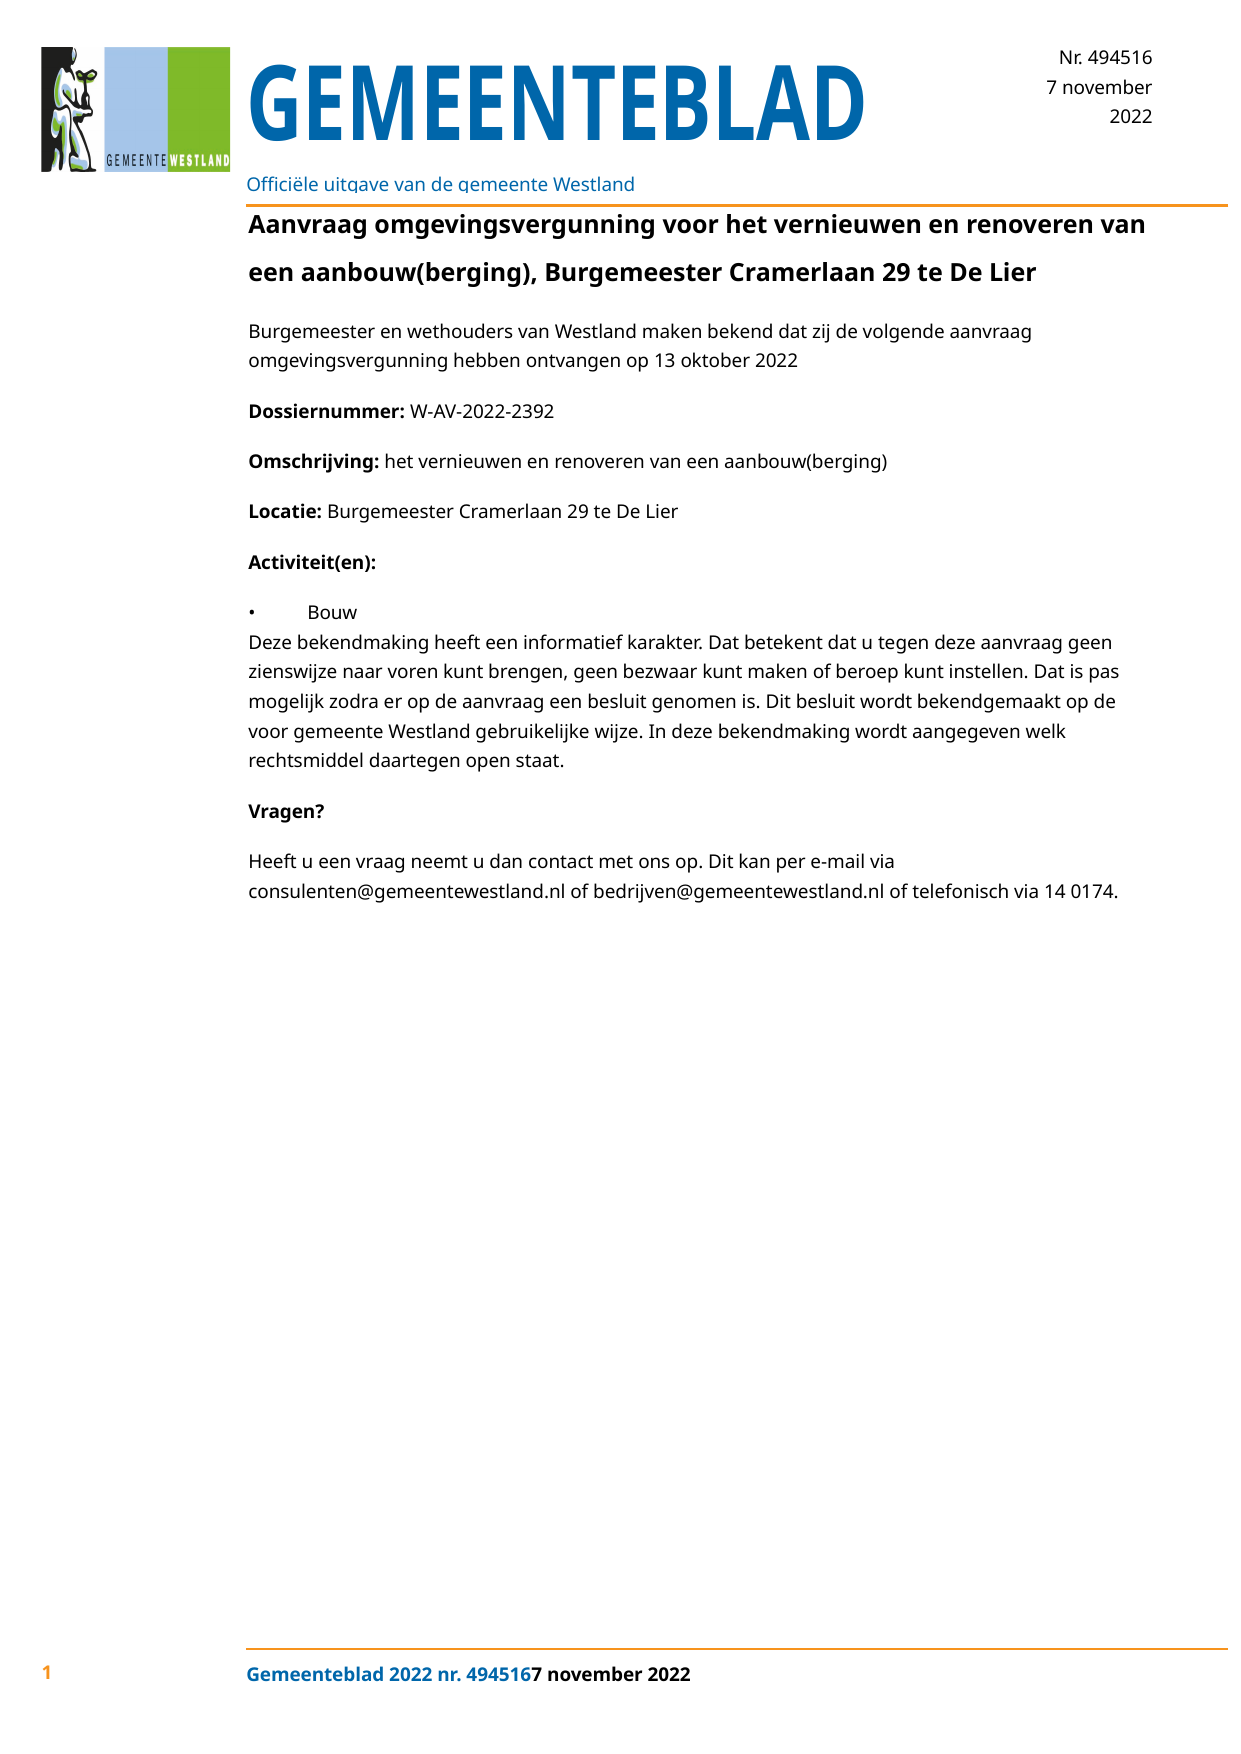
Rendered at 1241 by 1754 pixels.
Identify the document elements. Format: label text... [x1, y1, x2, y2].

text Vragen? [248, 798, 1152, 824]
text Aanvraag omgevingsvergunning voor het vernieuwen en renoveren van een aanbouw(berging), Burgemeester Cramerlaan 29 te De Lier [248, 207, 1152, 288]
text Locatie: Burgemeester Cramerlaan 29 te De Lier [248, 499, 1152, 524]
list Bouw [248, 599, 1152, 625]
picture [41, 47, 231, 172]
text Burgemeester en wethouders van Westland maken bekend dat zij de volgende aanvraag omgevingsvergunning hebben ontvangen op 13 oktober 2022 [248, 318, 1152, 373]
text Deze bekendmaking heeft een informatief karakter. Dat betekent dat u tegen deze aanvraag geen zienswijze naar voren kunt brengen, geen bezwaar kunt maken of beroep kunt instellen. Dat is pas mogelijk zodra er op de aanvraag een besluit genomen is. Dit besluit wordt bekendgemaakt op de voor gemeente Westland gebruikelijke wijze. In deze bekendmaking wordt aangegeven welk rechtsmiddel daartegen open staat. [248, 629, 1152, 773]
text Omschrijving: het vernieuwen en renoveren van een aanbouw(berging) [248, 448, 1152, 474]
text Activiteit(en): [248, 549, 1152, 575]
text Dossiernummer: W-AV-2022-2392 [248, 398, 1152, 424]
text Heeft u een vraag neemt u dan contact met ons op. Dit kan per e-mail via consulenten@gemeentewestland.nl of bedrijven@gemeentewestland.nl of telefonisch via 14 0174. [248, 848, 1152, 904]
